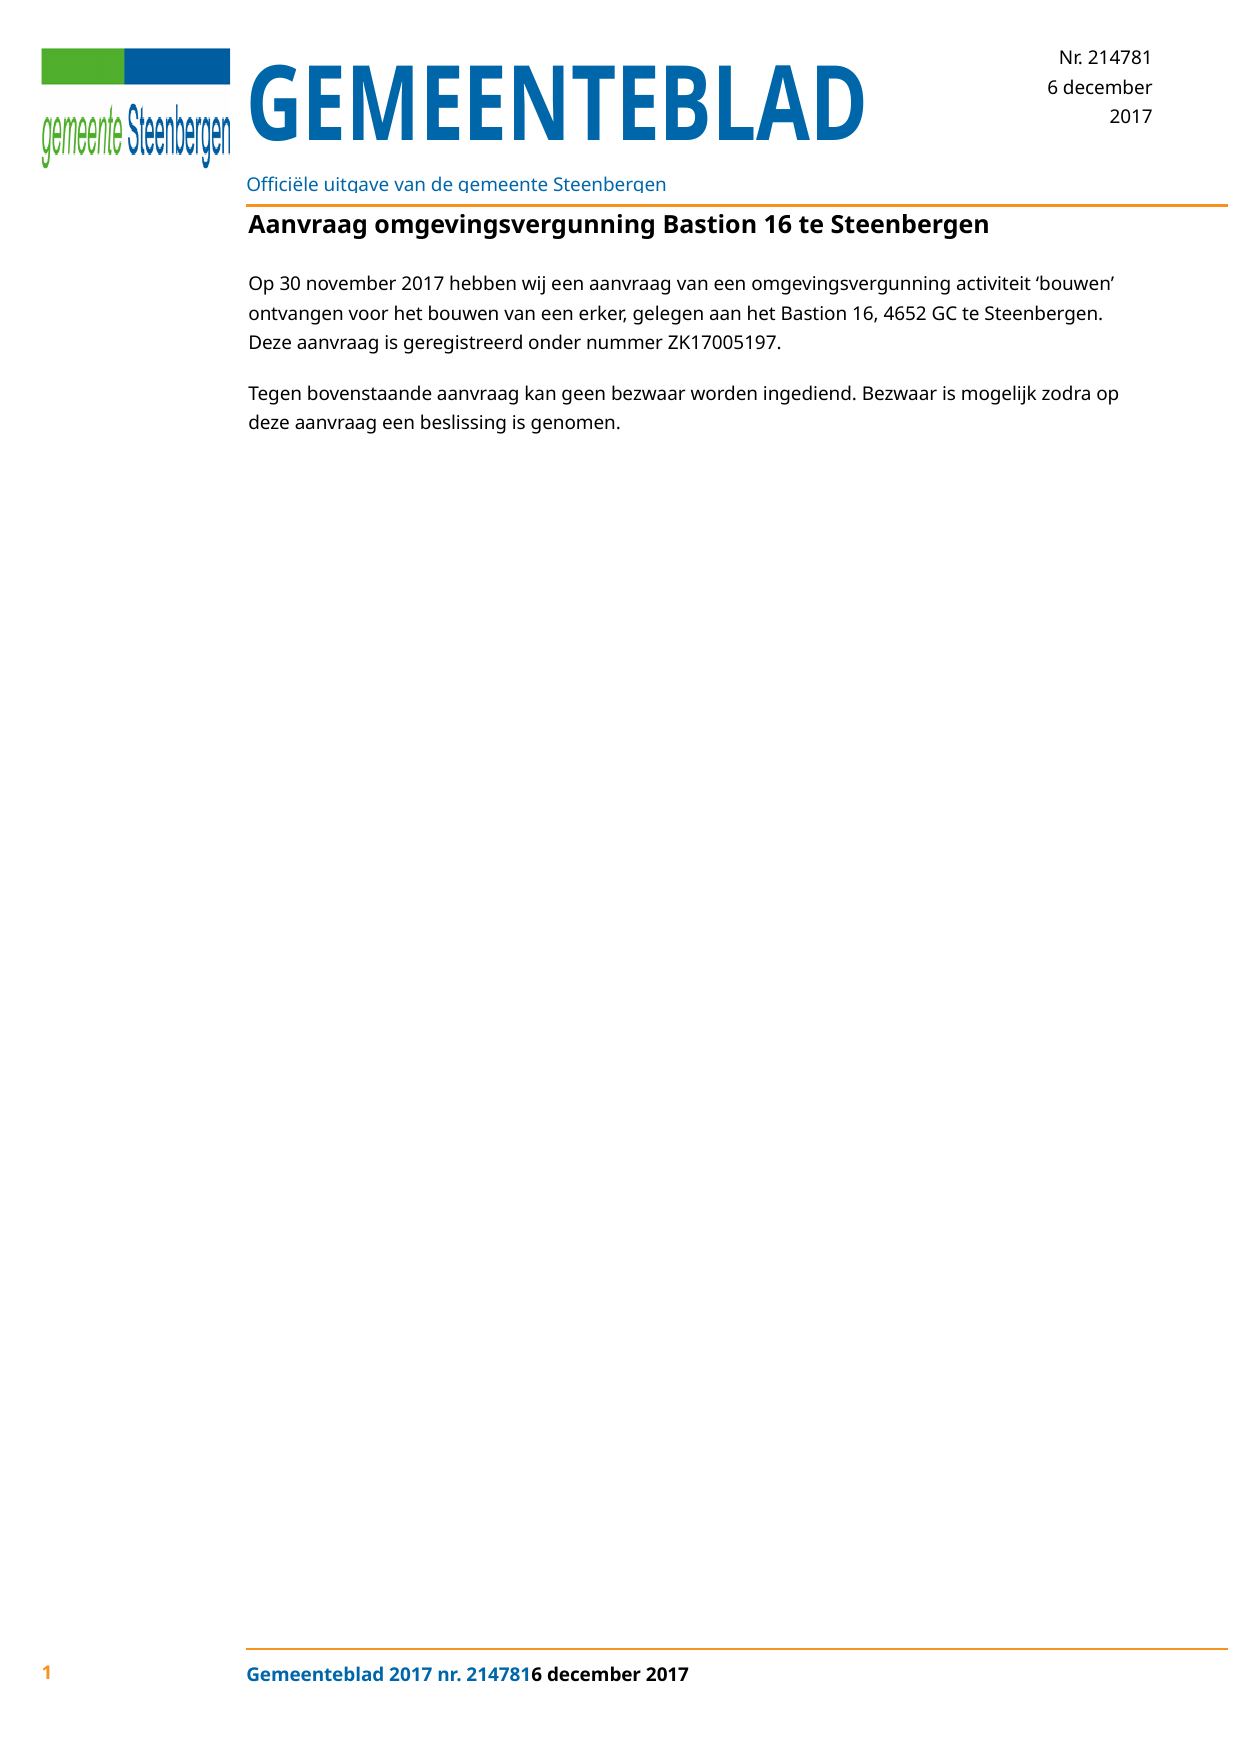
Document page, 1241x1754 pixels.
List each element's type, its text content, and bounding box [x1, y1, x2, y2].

text Op 30 november 2017 hebben wij een aanvraag van een omgevingsvergunning activiteit ‘bouwen’ ontvangen voor het bouwen van een erker, gelegen aan het Bastion 16, 4652 GC te Steenbergen. Deze aanvraag is geregistreerd onder nummer ZK17005197. [248, 270, 1152, 355]
text Tegen bovenstaande aanvraag kan geen bezwaar worden ingediend. Bezwaar is mogelijk zodra op deze aanvraag een beslissing is genomen. [248, 380, 1152, 435]
text Aanvraag omgevingsvergunning Bastion 16 te Steenbergen [248, 207, 1152, 241]
picture [41, 47, 231, 172]
